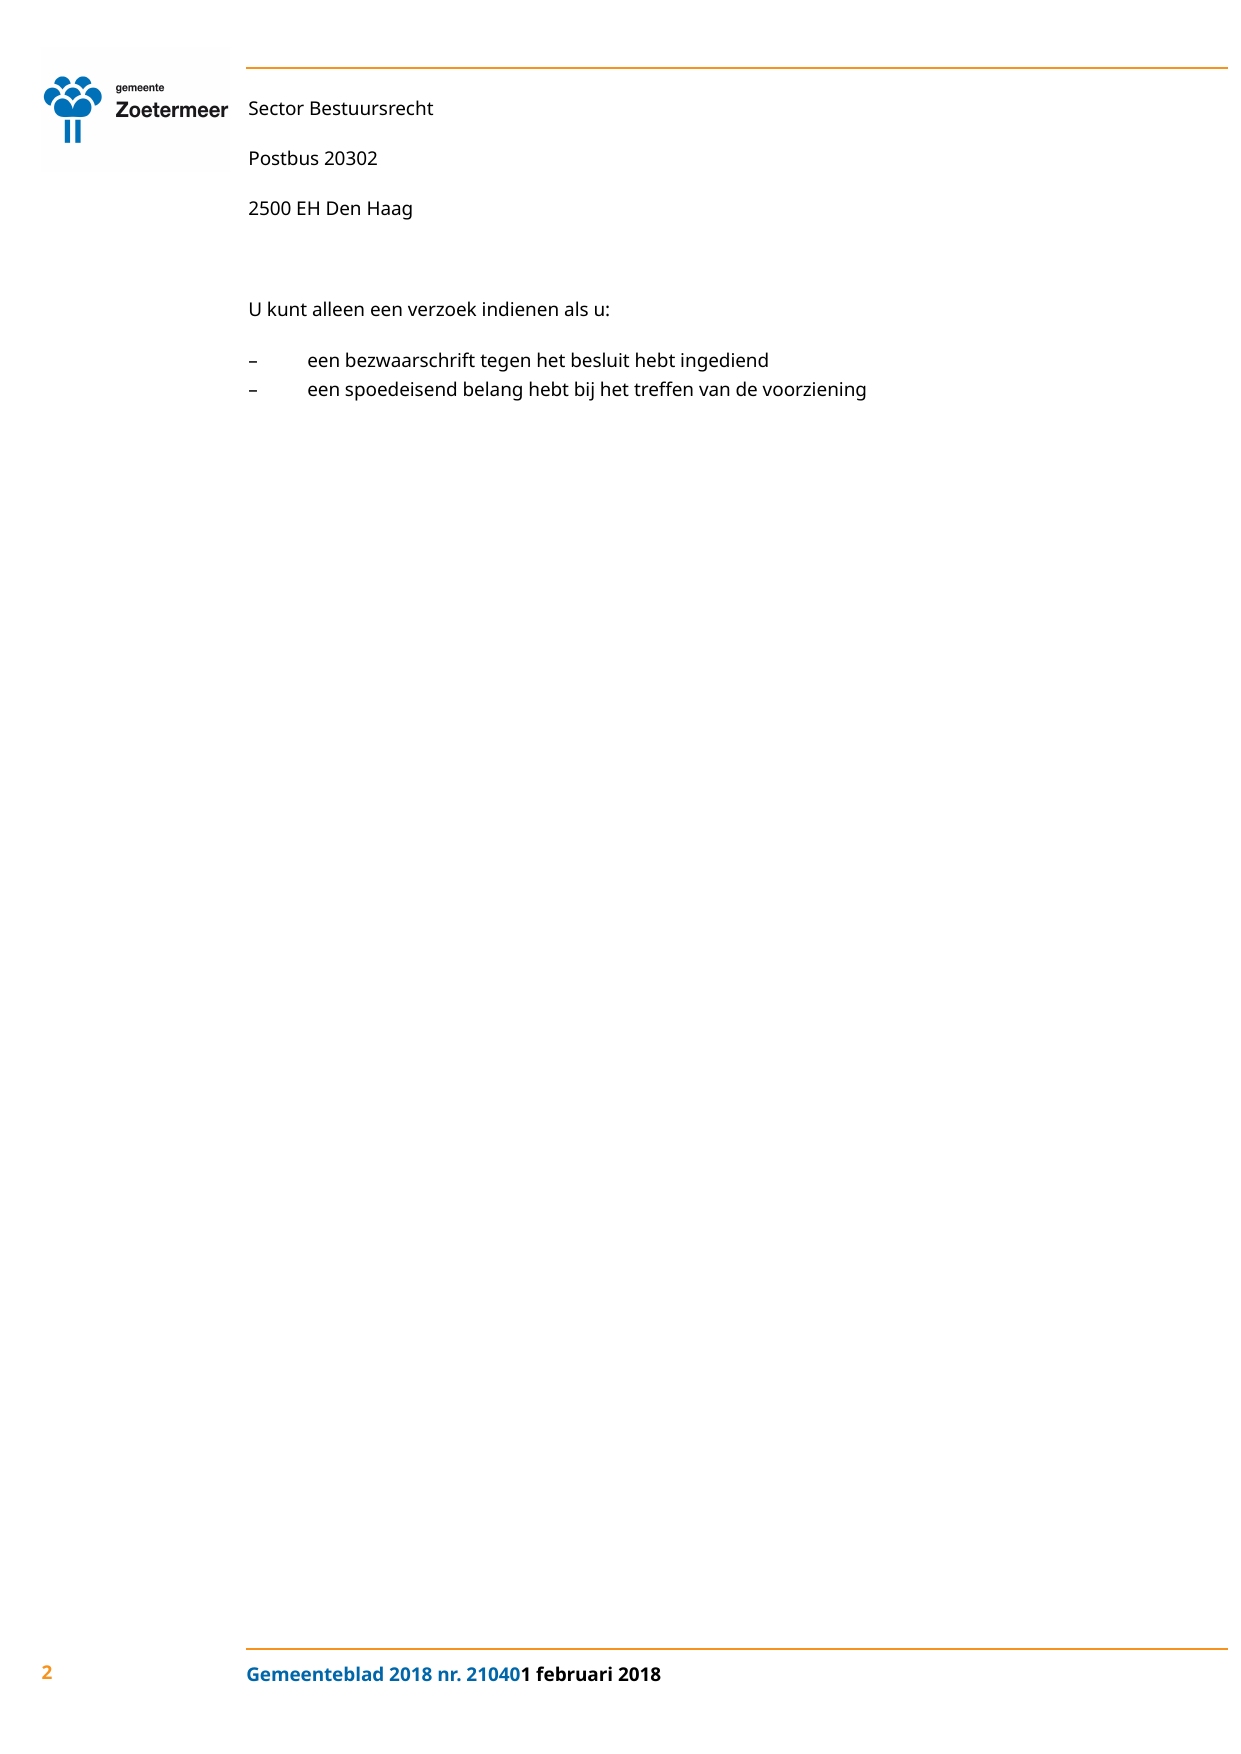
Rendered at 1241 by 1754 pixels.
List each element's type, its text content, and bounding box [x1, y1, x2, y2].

list een bezwaarschrift tegen het besluit hebt ingediend [248, 347, 1152, 373]
text Sector Bestuursrecht [248, 95, 1152, 121]
text U kunt alleen een verzoek indienen als u: [248, 296, 1152, 322]
text 2500 EH Den Haag [248, 196, 1152, 221]
list een spoedeisend belang hebt bij het treffen van de voorziening [248, 376, 1152, 402]
picture [41, 47, 231, 172]
text Postbus 20302 [248, 145, 1152, 171]
